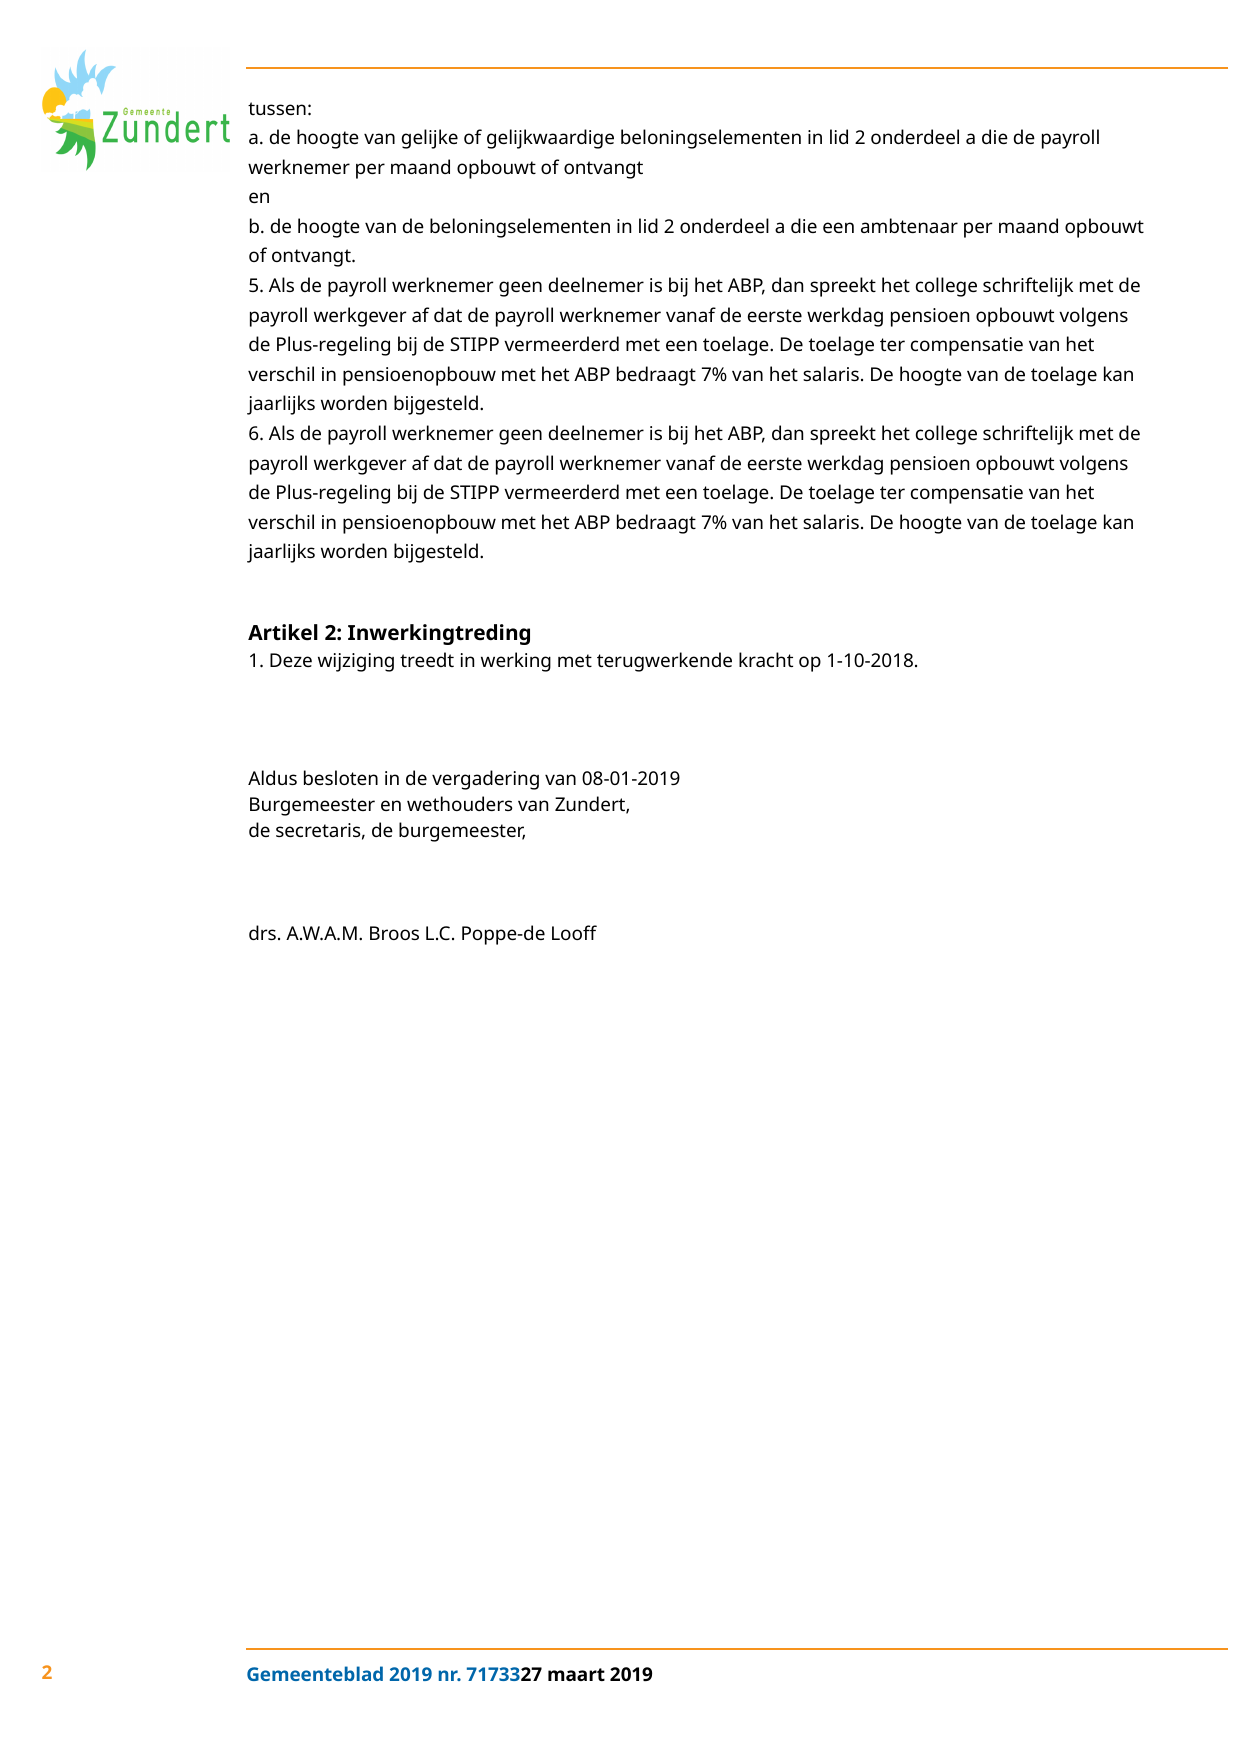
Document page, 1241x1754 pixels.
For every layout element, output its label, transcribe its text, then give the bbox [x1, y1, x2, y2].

text b. de hoogte van de beloningselementen in lid 2 onderdeel a die een ambtenaar per maand opbouwt of ontvangt. [248, 213, 1152, 268]
text en [248, 183, 1152, 209]
picture [41, 47, 231, 172]
text Aldus besloten in de vergadering van 08-01-2019 [248, 765, 1152, 791]
text 5. Als de payroll werknemer geen deelnemer is bij het ABP, dan spreekt het college schriftelijk met de payroll werkgever af dat de payroll werknemer vanaf de eerste werkdag pensioen opbouwt volgens de Plus-regeling bij de STIPP vermeerderd met een toelage. De toelage ter compensatie van het verschil in pensioenopbouw met het ABP bedraagt 7% van het salaris. De hoogte van de toelage kan jaarlijks worden bijgesteld. [248, 272, 1152, 416]
text a. de hoogte van gelijke of gelijkwaardige beloningselementen in lid 2 onderdeel a die de payroll werknemer per maand opbouwt of ontvangt [248, 124, 1152, 180]
text tussen: [248, 95, 1152, 121]
text Artikel 2: Inwerkingtreding [248, 618, 1152, 647]
text de secretaris, de burgemeester, [248, 817, 1152, 842]
text Burgemeester en wethouders van Zundert, [248, 791, 1152, 817]
text drs. A.W.A.M. Broos L.C. Poppe-de Looff [248, 920, 1152, 945]
text 6. Als de payroll werknemer geen deelnemer is bij het ABP, dan spreekt het college schriftelijk met de payroll werkgever af dat de payroll werknemer vanaf de eerste werkdag pensioen opbouwt volgens de Plus-regeling bij de STIPP vermeerderd met een toelage. De toelage ter compensatie van het verschil in pensioenopbouw met het ABP bedraagt 7% van het salaris. De hoogte van de toelage kan jaarlijks worden bijgesteld. [248, 420, 1152, 564]
text 1. Deze wijziging treedt in werking met terugwerkende kracht op 1-10-2018. [248, 647, 1152, 673]
